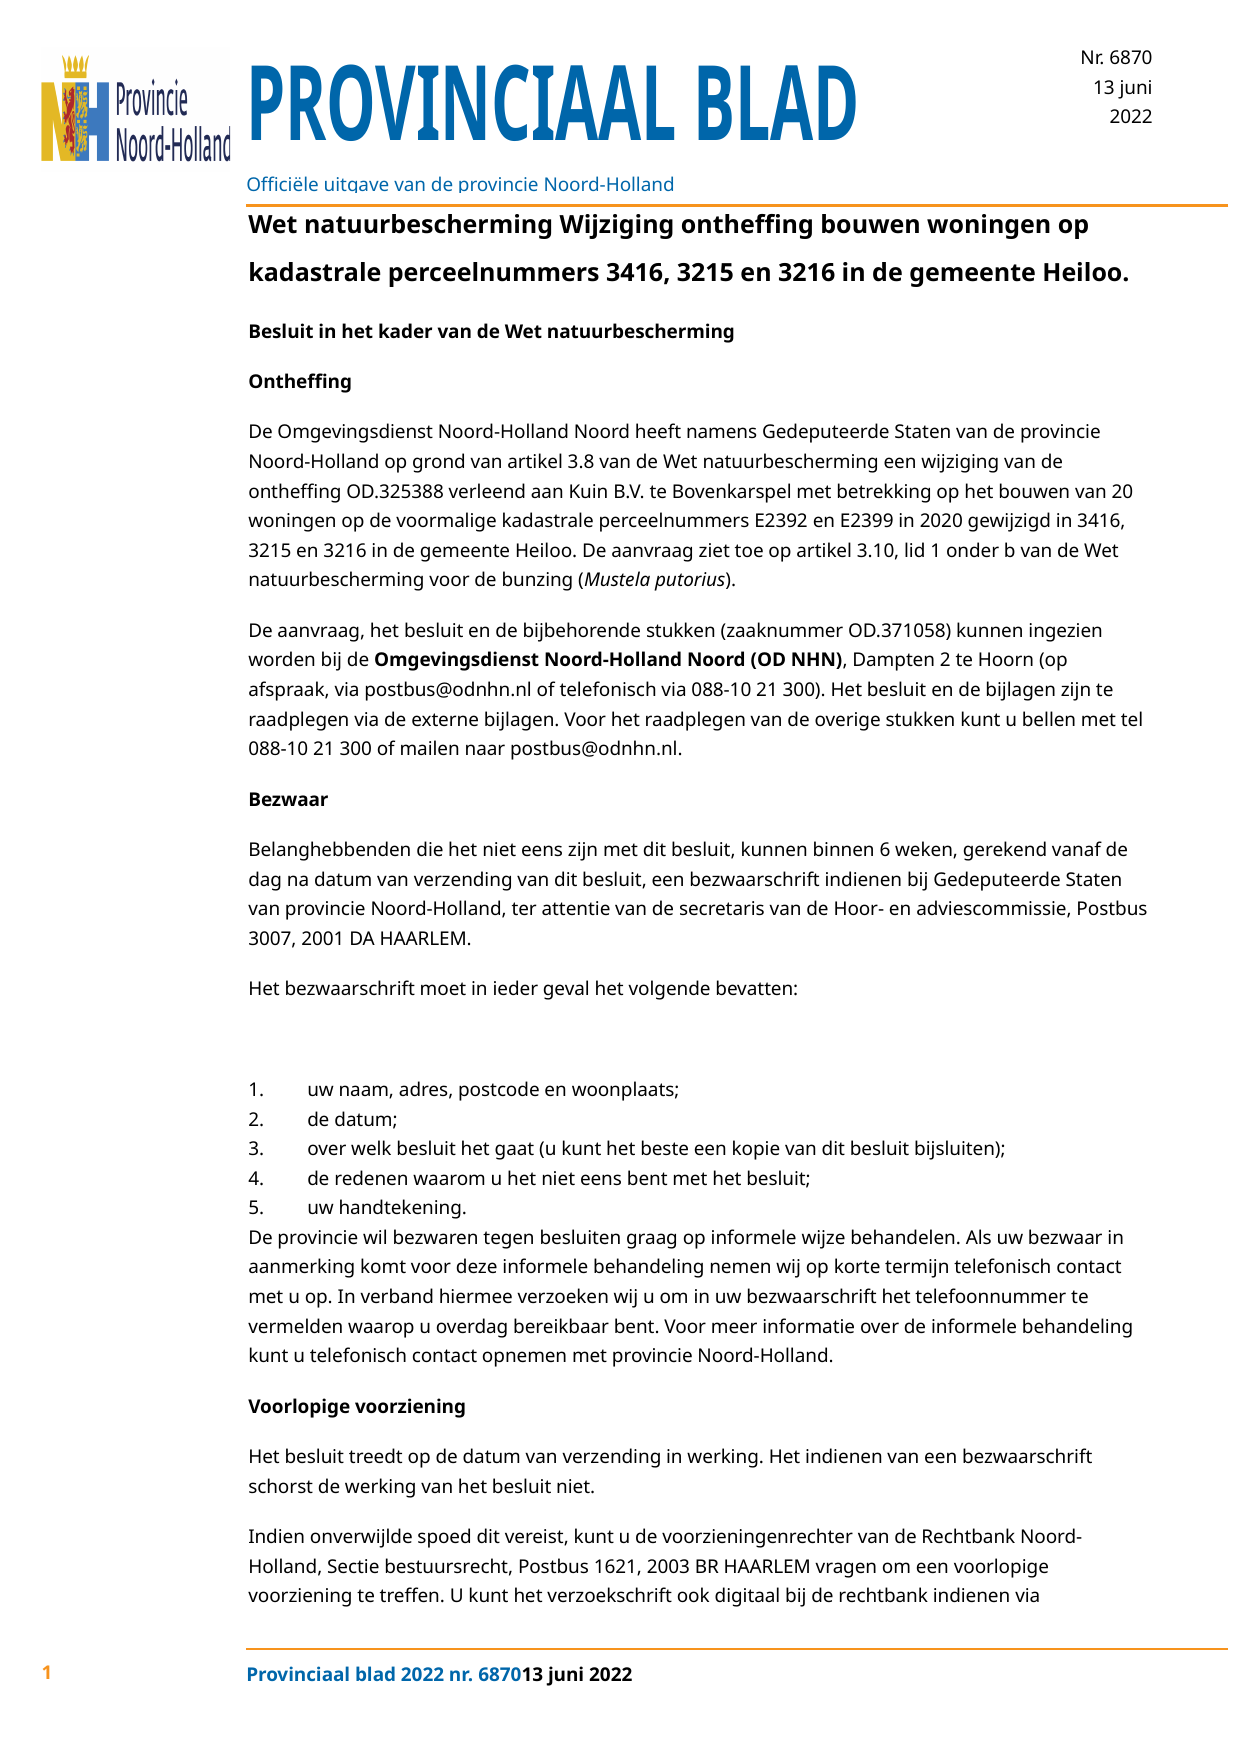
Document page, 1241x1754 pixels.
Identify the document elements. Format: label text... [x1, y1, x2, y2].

text Het bezwaarschrift moet in ieder geval het volgende bevatten: [248, 975, 1152, 1001]
text Ontheffing [248, 368, 1152, 394]
list uw handtekening. [248, 1194, 1152, 1220]
text De provincie wil bezwaren tegen besluiten graag op informele wijze behandelen. Als uw bezwaar in aanmerking komt voor deze informele behandeling nemen wij op korte termijn telefonisch contact met u op. In verband hiermee verzoeken wij u om in uw bezwaarschrift het telefoonnummer te vermelden waarop u overdag bereikbaar bent. Voor meer informatie over de informele behandeling kunt u telefonisch contact opnemen met provincie Noord-Holland. [248, 1224, 1152, 1368]
text Besluit in het kader van de Wet natuurbescherming [248, 318, 1152, 344]
text Indien onverwijlde spoed dit vereist, kunt u de voorzieningenrechter van de Rechtbank Noord-Holland, Sectie bestuursrecht, Postbus 1621, 2003 BR HAARLEM vragen om een voorlopige voorziening te treffen. U kunt het verzoekschrift ook digitaal bij de rechtbank indienen via [248, 1523, 1152, 1608]
list uw naam, adres, postcode en woonplaats; [248, 1076, 1152, 1102]
text Wet natuurbescherming Wijziging ontheffing bouwen woningen op kadastrale perceelnummers 3416, 3215 en 3216 in de gemeente Heiloo. [248, 207, 1152, 288]
picture [41, 47, 231, 172]
text Het besluit treedt op de datum van verzending in werking. Het indienen van een bezwaarschrift schorst de werking van het besluit niet. [248, 1443, 1152, 1499]
text Voorlopige voorziening [248, 1393, 1152, 1419]
text De Omgevingsdienst Noord-Holland Noord heeft namens Gedeputeerde Staten van de provincie Noord-Holland op grond van artikel 3.8 van de Wet natuurbescherming een wijziging van de ontheffing OD.325388 verleend aan Kuin B.V. te Bovenkarspel met betrekking op het bouwen van 20 woningen op de voormalige kadastrale perceelnummers E2392 en E2399 in 2020 gewijzigd in 3416, 3215 en 3216 in de gemeente Heiloo. De aanvraag ziet toe op artikel 3.10, lid 1 onder b van de Wet natuurbescherming voor de bunzing (Mustela putorius). [248, 419, 1152, 592]
list over welk besluit het gaat (u kunt het beste een kopie van dit besluit bijsluiten); [248, 1135, 1152, 1161]
text Bezwaar [248, 786, 1152, 812]
list de datum; [248, 1106, 1152, 1132]
text Belanghebbenden die het niet eens zijn met dit besluit, kunnen binnen 6 weken, gerekend vanaf de dag na datum van verzending van dit besluit, een bezwaarschrift indienen bij Gedeputeerde Staten van provincie Noord-Holland, ter attentie van de secretaris van de Hoor- en adviescommissie, Postbus 3007, 2001 DA HAARLEM. [248, 836, 1152, 951]
text De aanvraag, het besluit en de bijbehorende stukken (zaaknummer OD.371058) kunnen ingezien worden bij de Omgevingsdienst Noord-Holland Noord (OD NHN), Dampten 2 te Hoorn (op afspraak, via postbus@odnhn.nl of telefonisch via 088-10 21 300). Het besluit en de bijlagen zijn te raadplegen via de externe bijlagen. Voor het raadplegen van de overige stukken kunt u bellen met tel 088-10 21 300 of mailen naar postbus@odnhn.nl. [248, 617, 1152, 761]
list de redenen waarom u het niet eens bent met het besluit; [248, 1165, 1152, 1191]
